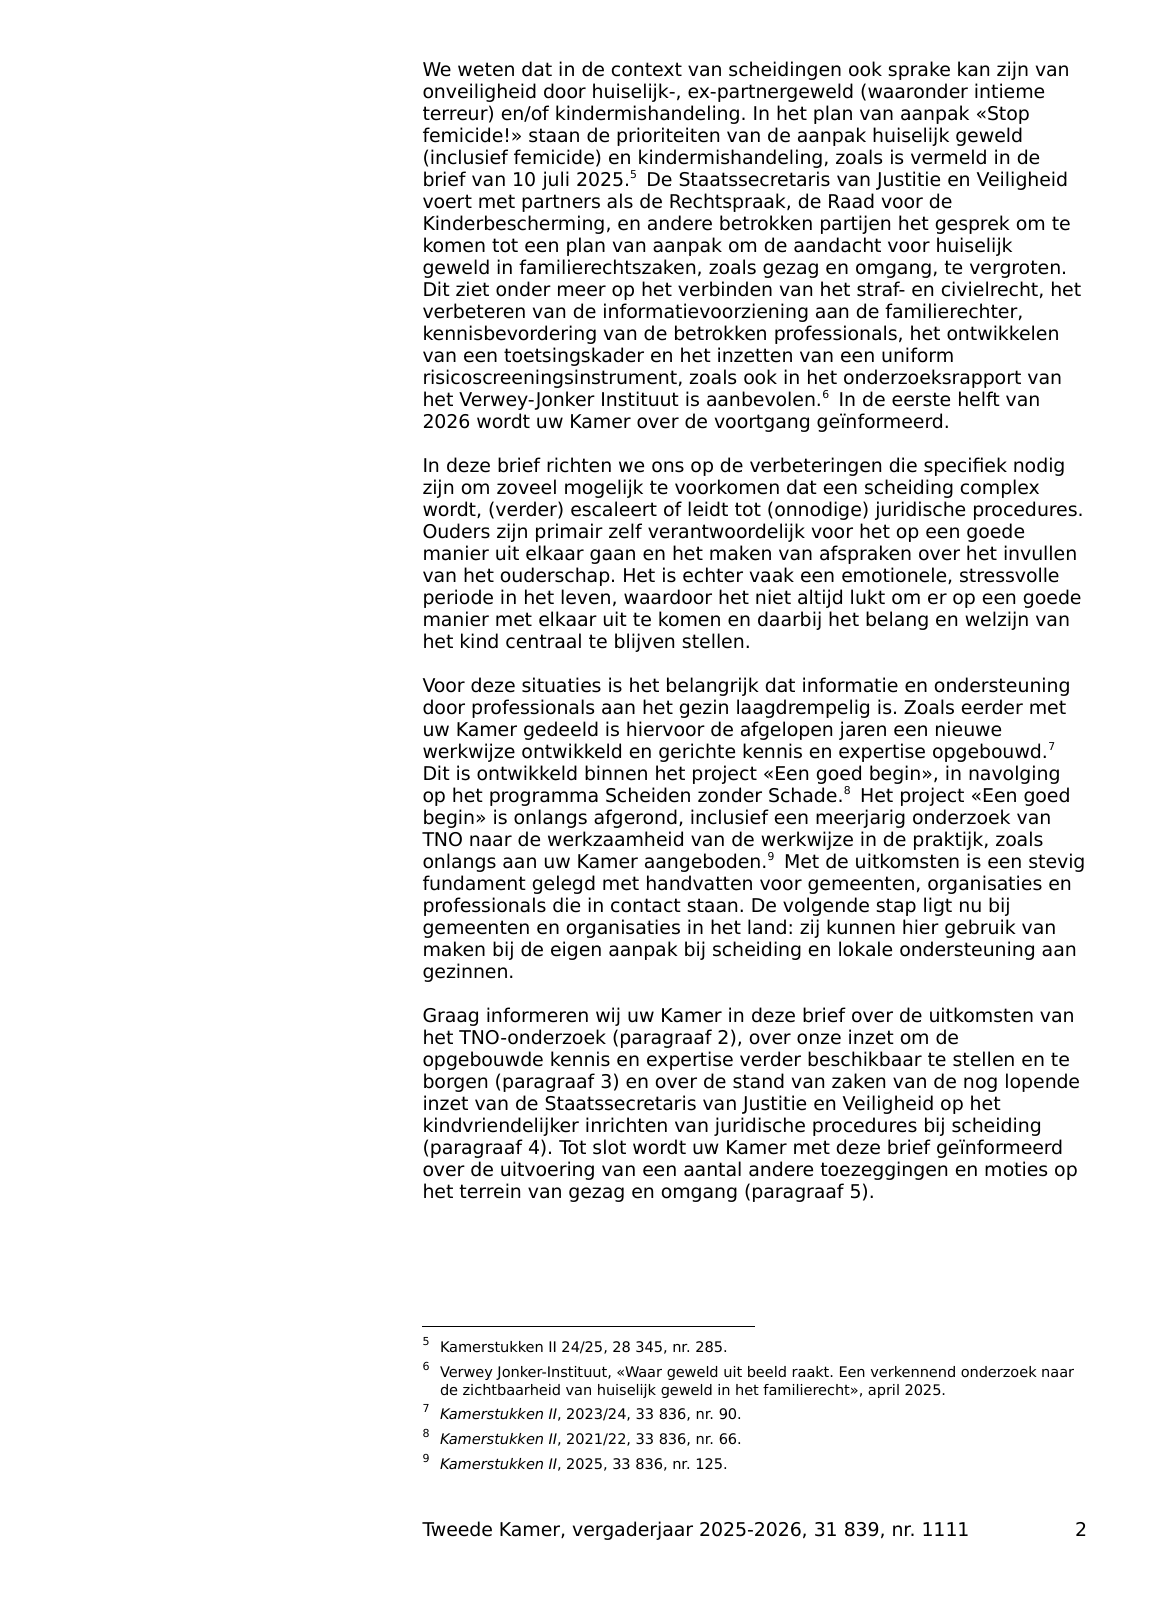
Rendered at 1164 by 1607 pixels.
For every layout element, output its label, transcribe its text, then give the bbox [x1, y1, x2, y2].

text Kamerstukken II 24/25, 28 345, nr. 285. [422, 1335, 1087, 1357]
text Verwey Jonker-Instituut, «Waar geweld uit beeld raakt. Een verkennend onderzoek naar de zichtbaarheid van huiselijk geweld in het familierecht», april 2025. [422, 1360, 1087, 1399]
text In deze brief richten we ons op de verbeteringen die specifiek nodig zijn om zoveel mogelijk te voorkomen dat een scheiding complex wordt, (verder) escaleert of leidt tot (onnodige) juridische procedures. Ouders zijn primair zelf verantwoordelijk voor het op een goede manier uit elkaar gaan en het maken van afspraken over het invullen van het ouderschap. Het is echter vaak een emotionele, stressvolle periode in het leven, waardoor het niet altijd lukt om er op een goede manier met elkaar uit te komen en daarbij het belang en welzijn van het kind centraal te blijven stellen. [422, 455, 1087, 653]
text Kamerstukken II, 2021/22, 33 836, nr. 66. [422, 1427, 1087, 1449]
text Kamerstukken II, 2023/24, 33 836, nr. 90. [422, 1402, 1087, 1424]
text Kamerstukken II, 2025, 33 836, nr. 125. [422, 1452, 1087, 1474]
text Graag informeren wij uw Kamer in deze brief over de uitkomsten van het TNO-onderzoek (paragraaf 2), over onze inzet om de opgebouwde kennis en expertise verder beschikbaar te stellen en te borgen (paragraaf 3) en over de stand van zaken van de nog lopende inzet van de Staatssecretaris van Justitie en Veiligheid op het kindvriendelijker inrichten van juridische procedures bij scheiding (paragraaf 4). Tot slot wordt uw Kamer met deze brief geïnformeerd over de uitvoering van een aantal andere toezeggingen en moties op het terrein van gezag en omgang (paragraaf 5). [422, 1005, 1087, 1203]
text We weten dat in de context van scheidingen ook sprake kan zijn van onveiligheid door huiselijk-, ex-partnergeweld (waaronder intieme terreur) en/of kindermishandeling. In het plan van aanpak «Stop femicide!» staan de prioriteiten van de aanpak huiselijk geweld (inclusief femicide) en kindermishandeling, zoals is vermeld in de brief van 10 juli 2025. De Staatssecretaris van Justitie en Veiligheid voert met partners als de Rechtspraak, de Raad voor de Kinderbescherming, en andere betrokken partijen het gesprek om te komen tot een plan van aanpak om de aandacht voor huiselijk geweld in familierechtszaken, zoals gezag en omgang, te vergroten. Dit ziet onder meer op het verbinden van het straf- en civielrecht, het verbeteren van de informatievoorziening aan de familierechter, kennisbevordering van de betrokken professionals, het ontwikkelen van een toetsingskader en het inzetten van een uniform risicoscreeningsinstrument, zoals ook in het onderzoeksrapport van het Verwey-Jonker Instituut is aanbevolen. In de eerste helft van 2026 wordt uw Kamer over de voortgang geïnformeerd. [422, 59, 1087, 433]
text Voor deze situaties is het belangrijk dat informatie en ondersteuning door professionals aan het gezin laagdrempelig is. Zoals eerder met uw Kamer gedeeld is hiervoor de afgelopen jaren een nieuwe werkwijze ontwikkeld en gerichte kennis en expertise opgebouwd. Dit is ontwikkeld binnen het project «Een goed begin», in navolging op het programma Scheiden zonder Schade. Het project «Een goed begin» is onlangs afgerond, inclusief een meerjarig onderzoek van TNO naar de werkzaamheid van de werkwijze in de praktijk, zoals onlangs aan uw Kamer aangeboden. Met de uitkomsten is een stevig fundament gelegd met handvatten voor gemeenten, organisaties en professionals die in contact staan. De volgende stap ligt nu bij gemeenten en organisaties in het land: zij kunnen hier gebruik van maken bij de eigen aanpak bij scheiding en lokale ondersteuning aan gezinnen. [422, 675, 1087, 983]
